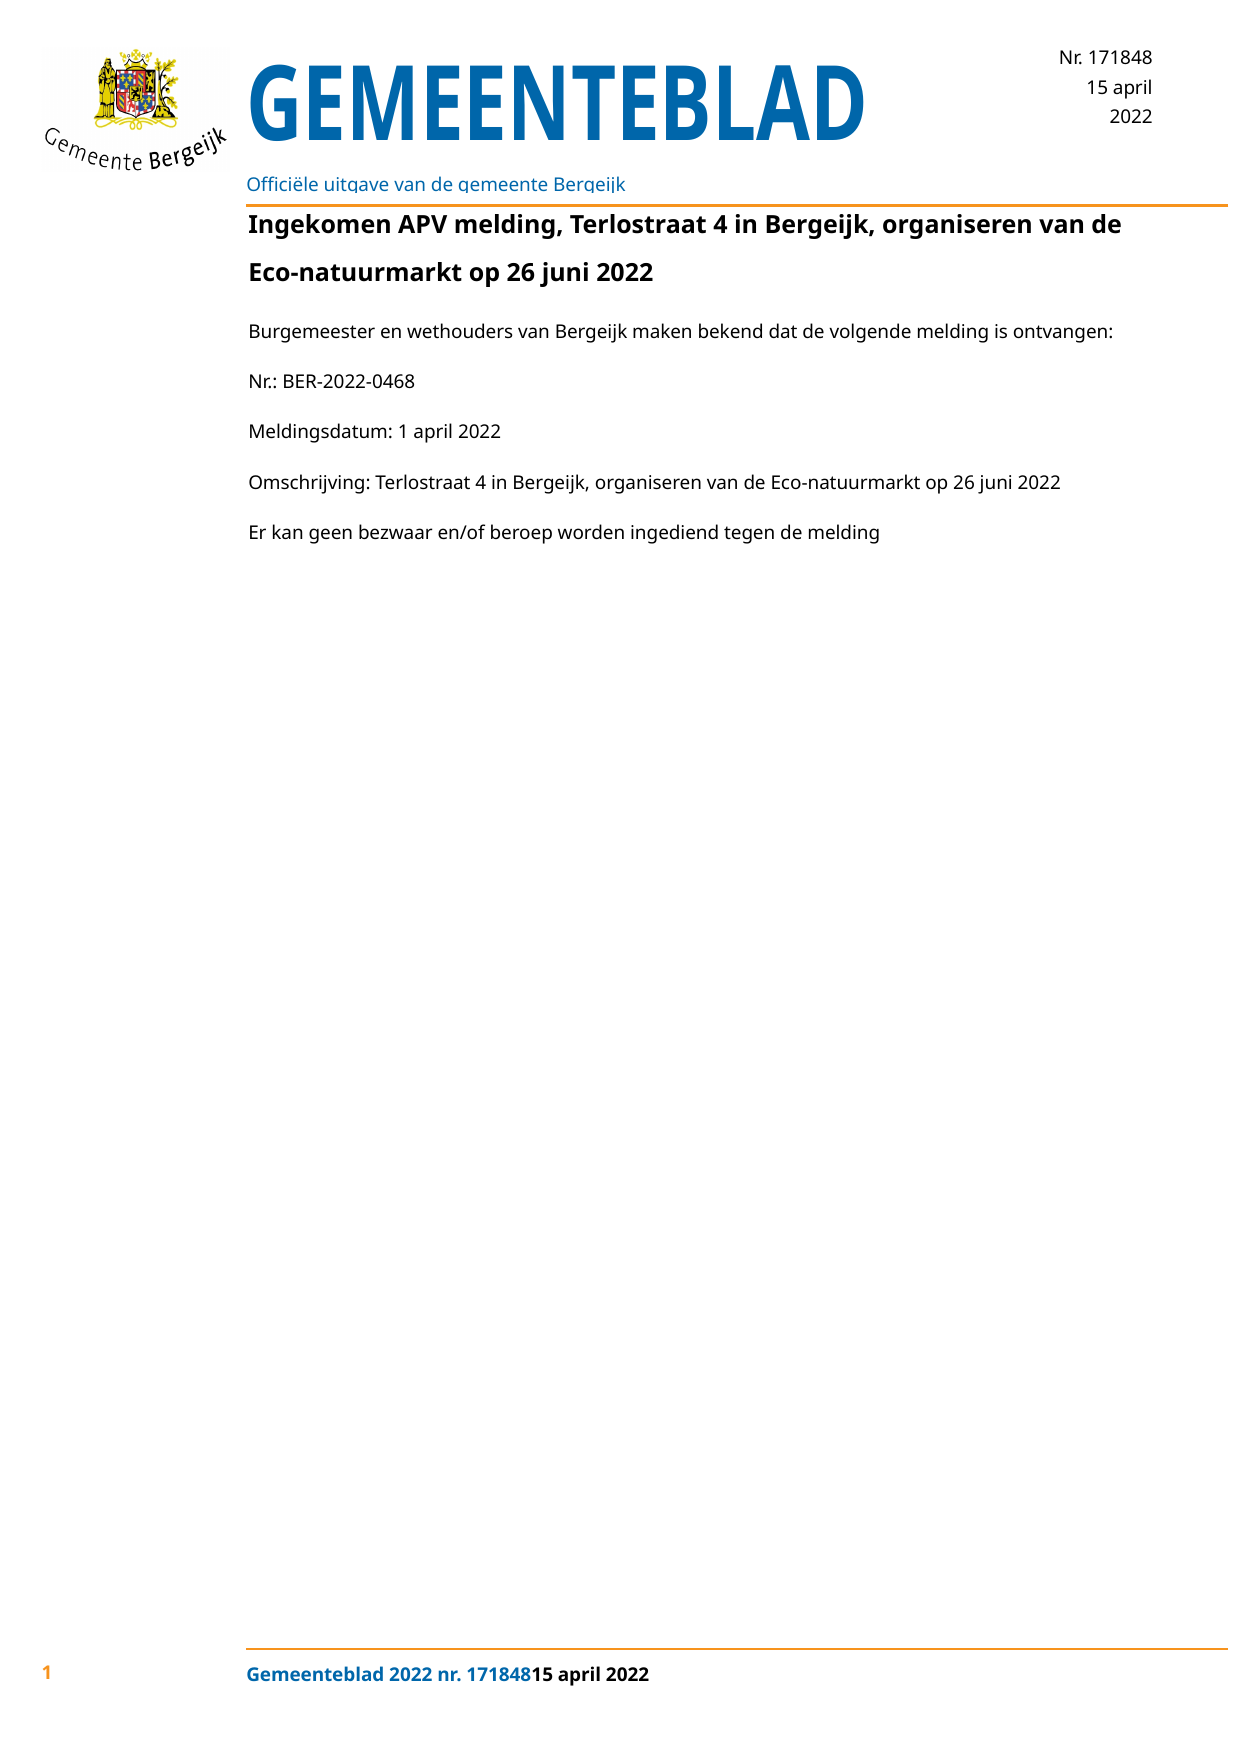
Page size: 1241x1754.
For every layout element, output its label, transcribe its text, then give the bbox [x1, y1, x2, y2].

text Er kan geen bezwaar en/of beroep worden ingediend tegen de melding [248, 519, 1152, 545]
text Nr.: BER-2022-0468 [248, 368, 1152, 394]
text Omschrijving: Terlostraat 4 in Bergeijk, organiseren van de Eco-natuurmarkt op 26 juni 2022 [248, 469, 1152, 495]
picture [41, 47, 231, 172]
text Meldingsdatum: 1 april 2022 [248, 419, 1152, 444]
text Ingekomen APV melding, Terlostraat 4 in Bergeijk, organiseren van de Eco-natuurmarkt op 26 juni 2022 [248, 207, 1152, 288]
text Burgemeester en wethouders van Bergeijk maken bekend dat de volgende melding is ontvangen: [248, 318, 1152, 344]
